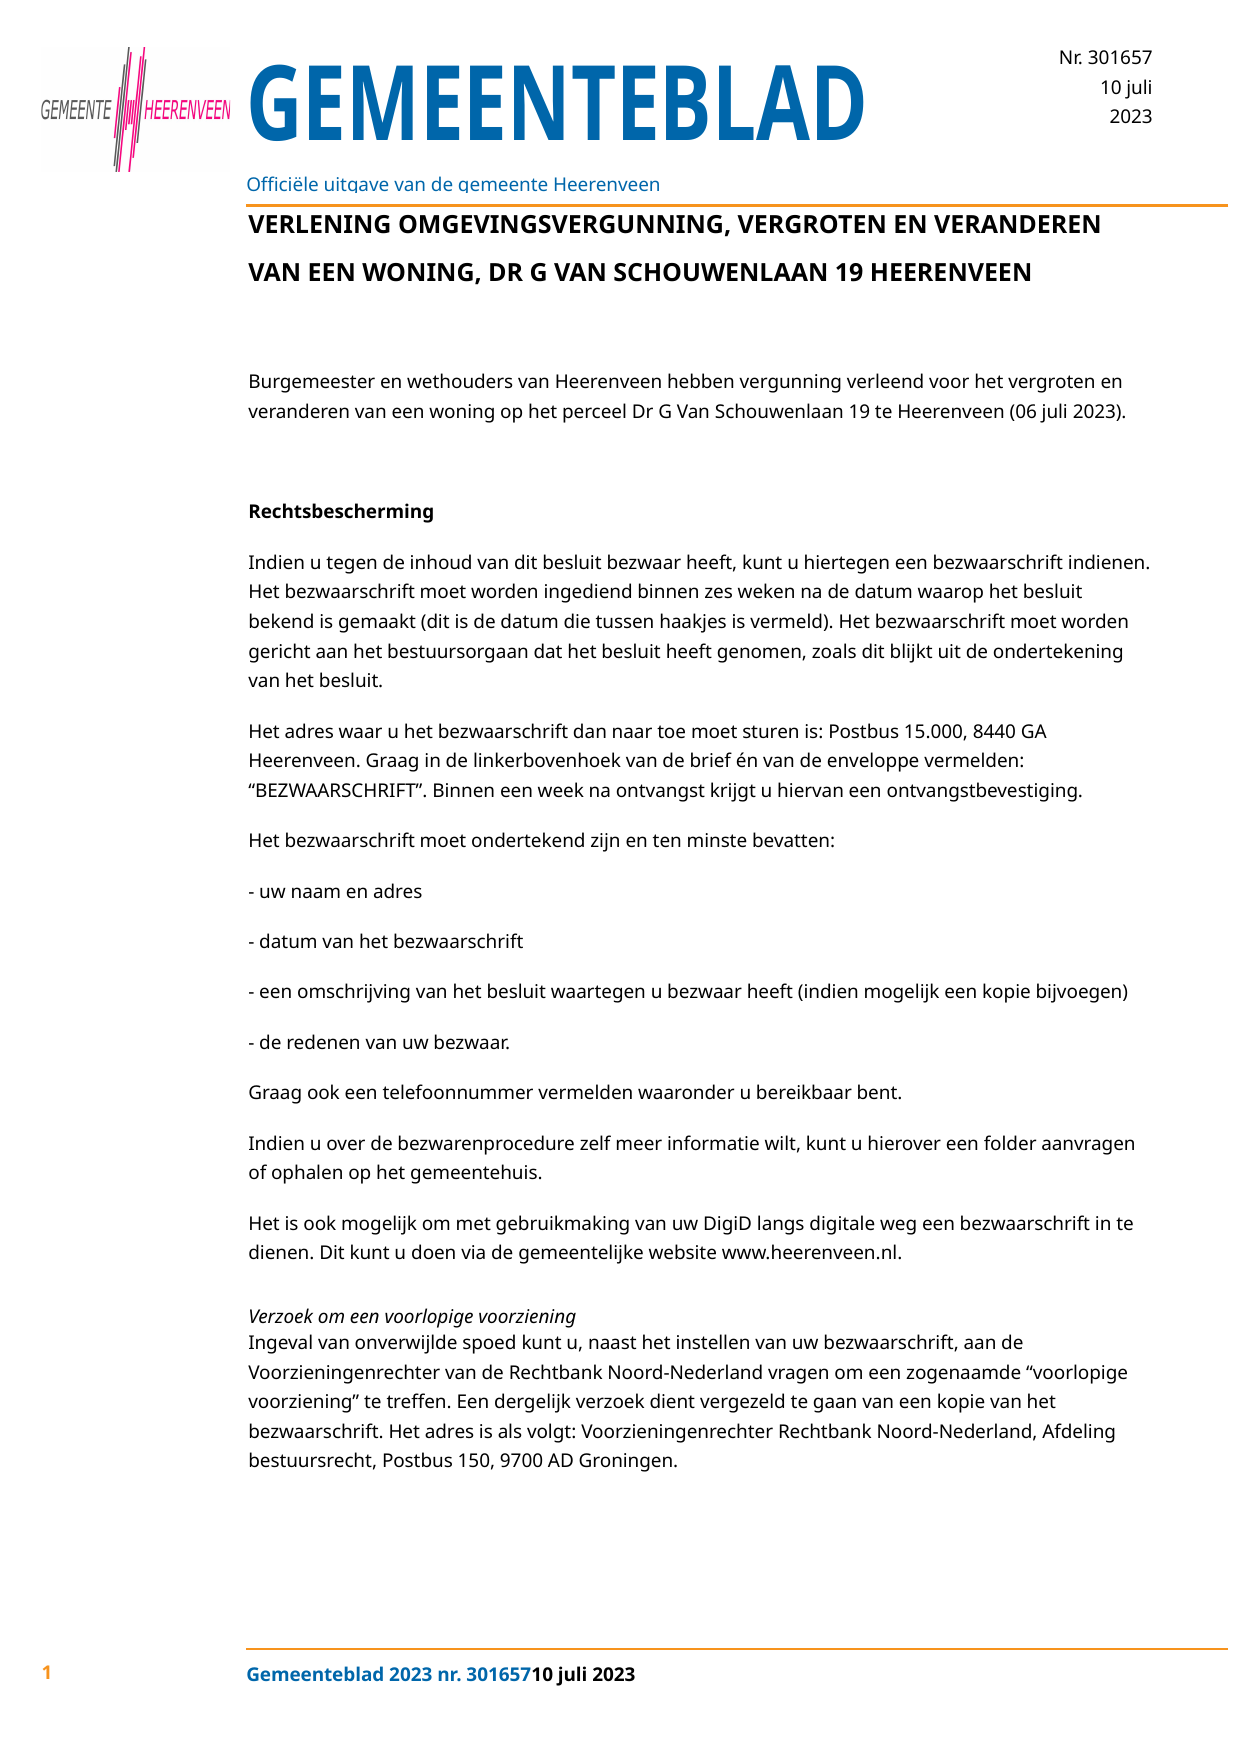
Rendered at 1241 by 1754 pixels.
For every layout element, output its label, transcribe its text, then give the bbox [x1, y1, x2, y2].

picture [41, 47, 231, 172]
text Indien u over de bezwarenprocedure zelf meer informatie wilt, kunt u hierover een folder aanvragen of ophalen op het gemeentehuis. [248, 1130, 1152, 1185]
text Indien u tegen de inhoud van dit besluit bezwaar heeft, kunt u hiertegen een bezwaarschrift indienen. Het bezwaarschrift moet worden ingediend binnen zes weken na de datum waarop het besluit bekend is gemaakt (dit is de datum die tussen haakjes is vermeld). Het bezwaarschrift moet worden gericht aan het bestuursorgaan dat het besluit heeft genomen, zoals dit blijkt uit de ondertekening van het besluit. [248, 549, 1152, 693]
text Verzoek om een voorlopige voorziening [248, 1303, 1152, 1329]
text - de redenen van uw bezwaar. [248, 1029, 1152, 1055]
text Rechtsbescherming [248, 499, 1152, 524]
text Ingeval van onverwijlde spoed kunt u, naast het instellen van uw bezwaarschrift, aan de Voorzieningenrechter van de Rechtbank Noord-Nederland vragen om een zogenaamde “voorlopige voorziening” te treffen. Een dergelijk verzoek dient vergezeld te gaan van een kopie van het bezwaarschrift. Het adres is als volgt: Voorzieningenrechter Rechtbank Noord-Nederland, Afdeling bestuursrecht, Postbus 150, 9700 AD Groningen. [248, 1329, 1152, 1473]
text VERLENING OMGEVINGSVERGUNNING, VERGROTEN EN VERANDEREN VAN EEN WONING, DR G VAN SCHOUWENLAAN 19 HEERENVEEN [248, 207, 1152, 288]
text Het bezwaarschrift moet ondertekend zijn en ten minste bevatten: [248, 827, 1152, 853]
text Het adres waar u het bezwaarschrift dan naar toe moet sturen is: Postbus 15.000, 8440 GA Heerenveen. Graag in de linkerbovenhoek van de brief én van de enveloppe vermelden: “BEZWAARSCHRIFT”. Binnen een week na ontvangst krijgt u hiervan een ontvangstbevestiging. [248, 718, 1152, 803]
text - datum van het bezwaarschrift [248, 928, 1152, 954]
text - een omschrijving van het besluit waartegen u bezwaar heeft (indien mogelijk een kopie bijvoegen) [248, 979, 1152, 1004]
text Graag ook een telefoonnummer vermelden waaronder u bereikbaar bent. [248, 1079, 1152, 1105]
text - uw naam en adres [248, 878, 1152, 904]
text Burgemeester en wethouders van Heerenveen hebben vergunning verleend voor het vergroten en veranderen van een woning op het perceel Dr G Van Schouwenlaan 19 te Heerenveen (06 juli 2023). [248, 368, 1152, 424]
text Het is ook mogelijk om met gebruikmaking van uw DigiD langs digitale weg een bezwaarschrift in te dienen. Dit kunt u doen via de gemeentelijke website www.heerenveen.nl. [248, 1210, 1152, 1265]
